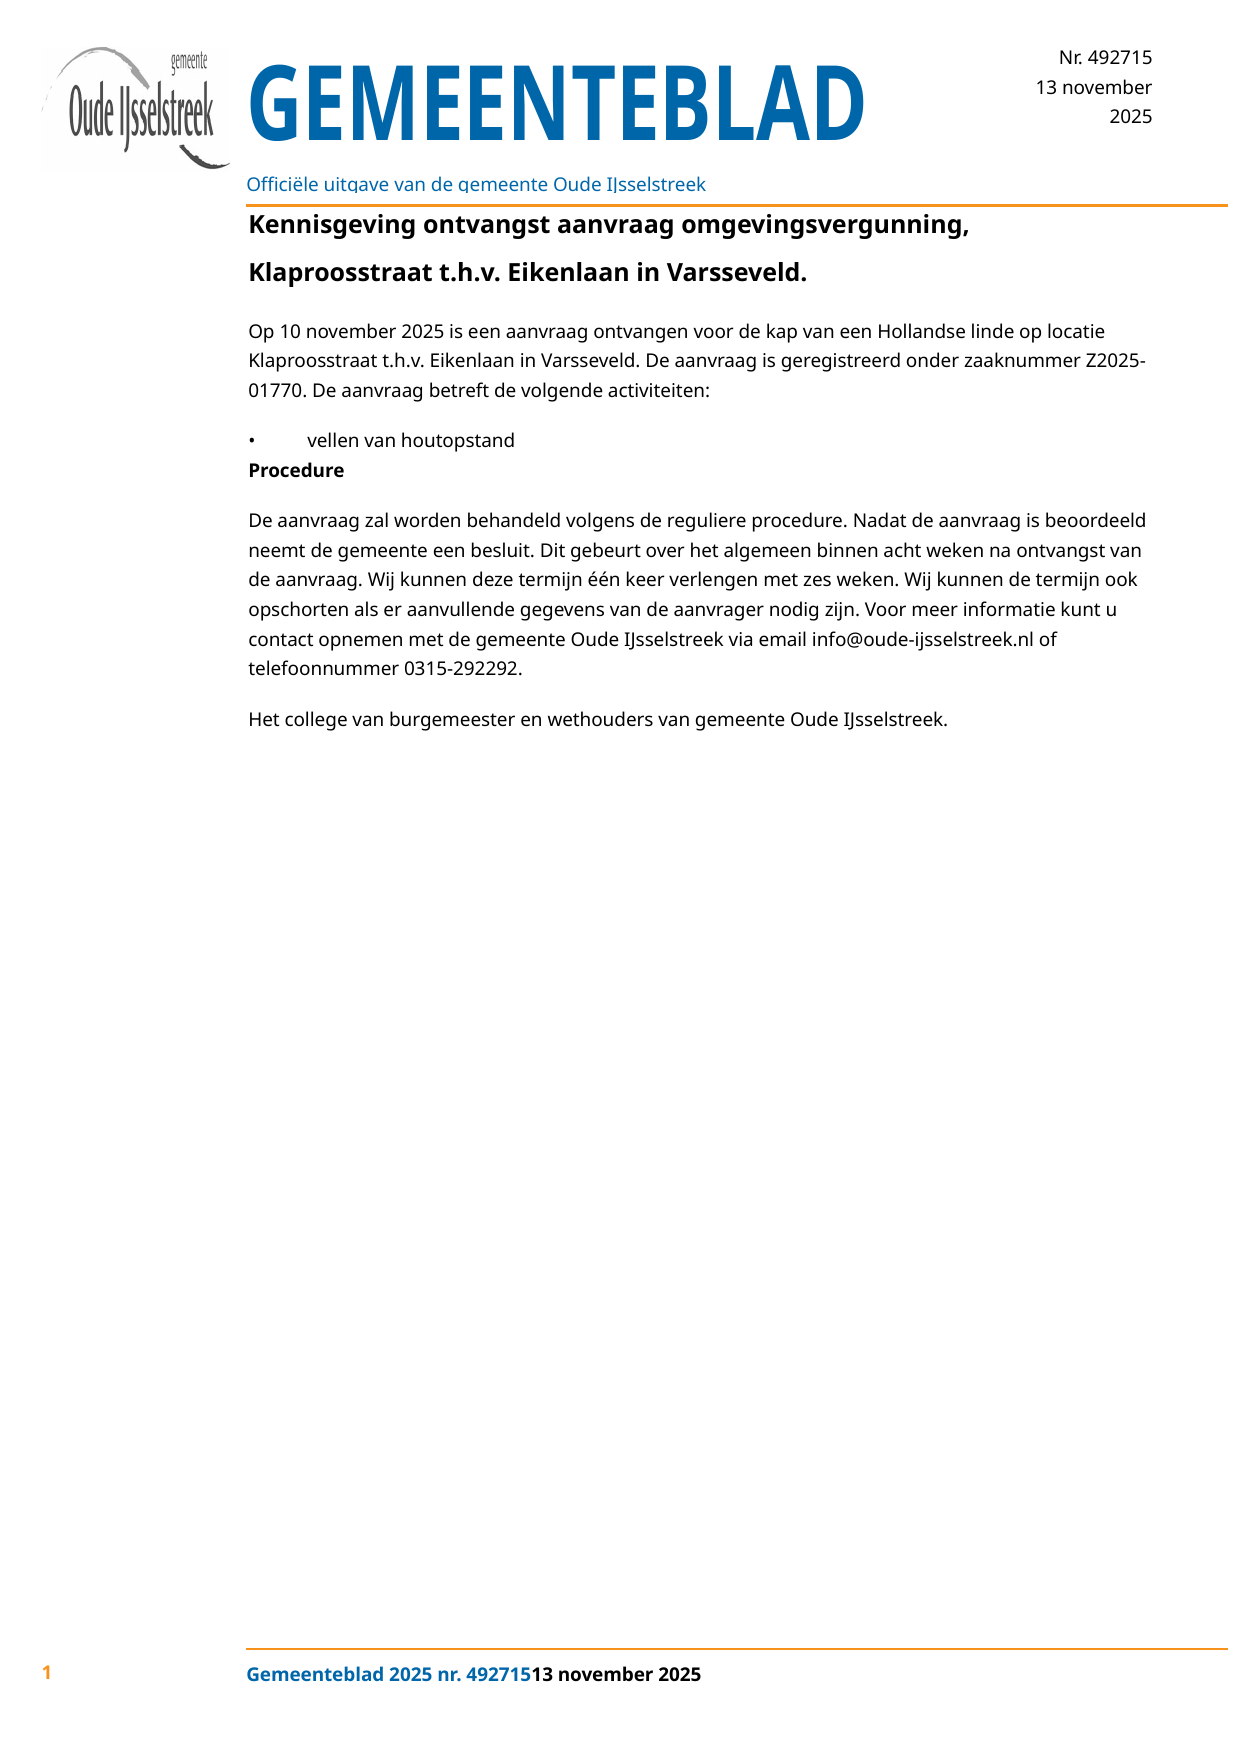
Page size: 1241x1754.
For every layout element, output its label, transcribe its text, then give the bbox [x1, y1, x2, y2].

list vellen van houtopstand [248, 427, 1152, 453]
picture [41, 47, 231, 172]
text Kennisgeving ontvangst aanvraag omgevingsvergunning, Klaproosstraat t.h.v. Eikenlaan in Varsseveld. [248, 207, 1152, 288]
text Procedure [248, 457, 1152, 483]
text De aanvraag zal worden behandeld volgens de reguliere procedure. Nadat de aanvraag is beoordeeld neemt de gemeente een besluit. Dit gebeurt over het algemeen binnen acht weken na ontvangst van de aanvraag. Wij kunnen deze termijn één keer verlengen met zes weken. Wij kunnen de termijn ook opschorten als er aanvullende gegevens van de aanvrager nodig zijn. Voor meer informatie kunt u contact opnemen met de gemeente Oude IJsselstreek via email info@oude-ijsselstreek.nl of telefoonnummer 0315-292292. [248, 507, 1152, 681]
text Het college van burgemeester en wethouders van gemeente Oude IJsselstreek. [248, 706, 1152, 732]
text Op 10 november 2025 is een aanvraag ontvangen voor de kap van een Hollandse linde op locatie Klaproosstraat t.h.v. Eikenlaan in Varsseveld. De aanvraag is geregistreerd onder zaaknummer Z2025-01770. De aanvraag betreft de volgende activiteiten: [248, 318, 1152, 403]
